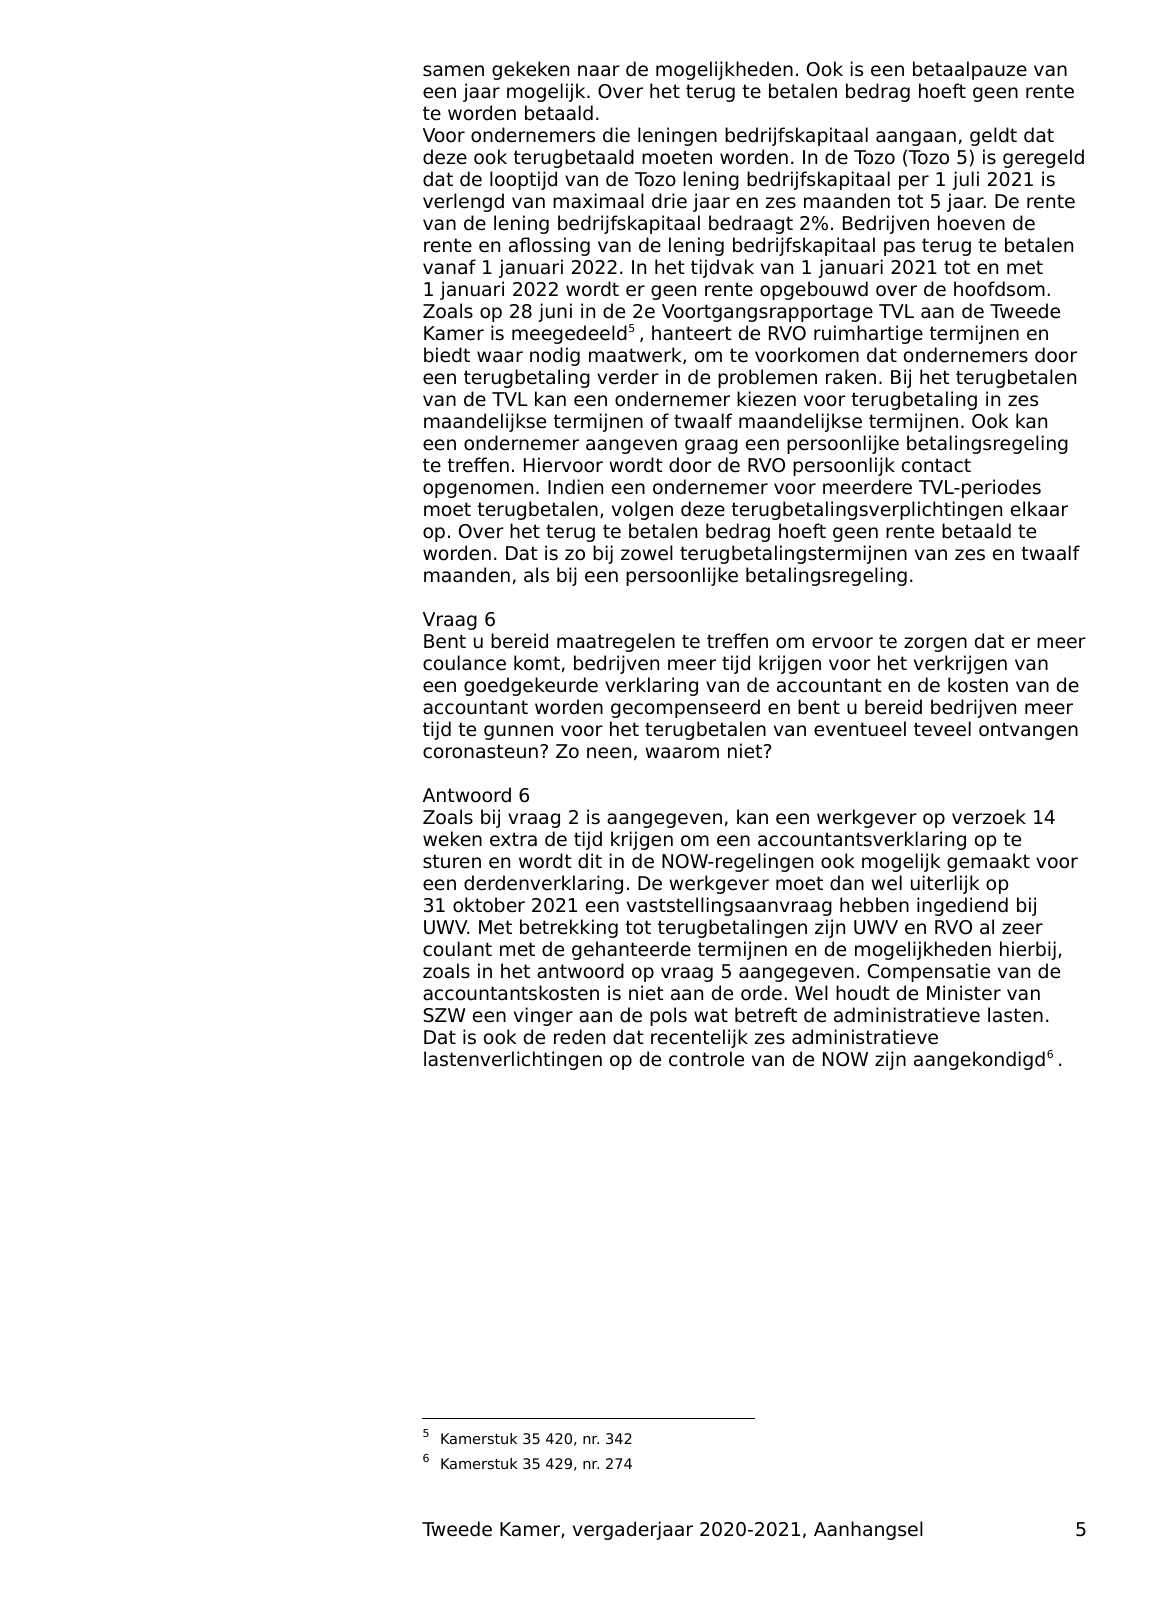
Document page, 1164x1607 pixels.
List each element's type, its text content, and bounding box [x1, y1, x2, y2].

text samen gekeken naar de mogelijkheden. Ook is een betaalpauze van een jaar mogelijk. Over het terug te betalen bedrag hoeft geen rente te worden betaald. [422, 59, 1087, 125]
text Bent u bereid maatregelen te treffen om ervoor te zorgen dat er meer coulance komt, bedrijven meer tijd krijgen voor het verkrijgen van een goedgekeurde verklaring van de accountant en de kosten van de accountant worden gecompenseerd en bent u bereid bedrijven meer tijd te gunnen voor het terugbetalen van eventueel teveel ontvangen coronasteun? Zo neen, waarom niet? [422, 631, 1087, 763]
text Zoals op 28 juni in de 2e Voortgangsrapportage TVL aan de Tweede Kamer is meegedeeld, hanteert de RVO ruimhartige termijnen en biedt waar nodig maatwerk, om te voorkomen dat ondernemers door een terugbetaling verder in de problemen raken. Bij het terugbetalen van de TVL kan een ondernemer kiezen voor terugbetaling in zes maandelijkse termijnen of twaalf maandelijkse termijnen. Ook kan een ondernemer aangeven graag een persoonlijke betalingsregeling te treffen. Hiervoor wordt door de RVO persoonlijk contact opgenomen. Indien een ondernemer voor meerdere TVL-periodes moet terugbetalen, volgen deze terugbetalingsverplichtingen elkaar op. Over het terug te betalen bedrag hoeft geen rente betaald te worden. Dat is zo bij zowel terugbetalingstermijnen van zes en twaalf maanden, als bij een persoonlijke betalingsregeling. [422, 301, 1087, 587]
text Vraag 6 [422, 609, 1087, 631]
text Kamerstuk 35 420, nr. 342 [422, 1427, 1087, 1449]
text Kamerstuk 35 429, nr. 274 [422, 1452, 1087, 1474]
text Voor ondernemers die leningen bedrijfskapitaal aangaan, geldt dat deze ook terugbetaald moeten worden. In de Tozo (Tozo 5) is geregeld dat de looptijd van de Tozo lening bedrijfskapitaal per 1 juli 2021 is verlengd van maximaal drie jaar en zes maanden tot 5 jaar. De rente van de lening bedrijfskapitaal bedraagt 2%. Bedrijven hoeven de rente en aflossing van de lening bedrijfskapitaal pas terug te betalen vanaf 1 januari 2022. In het tijdvak van 1 januari 2021 tot en met 1 januari 2022 wordt er geen rente opgebouwd over de hoofdsom. [422, 125, 1087, 301]
text Antwoord 6 [422, 785, 1087, 807]
text Zoals bij vraag 2 is aangegeven, kan een werkgever op verzoek 14 weken extra de tijd krijgen om een accountantsverklaring op te sturen en wordt dit in de NOW-regelingen ook mogelijk gemaakt voor een derdenverklaring. De werkgever moet dan wel uiterlijk op 31 oktober 2021 een vaststellingsaanvraag hebben ingediend bij UWV. Met betrekking tot terugbetalingen zijn UWV en RVO al zeer coulant met de gehanteerde termijnen en de mogelijkheden hierbij, zoals in het antwoord op vraag 5 aangegeven. Compensatie van de accountantskosten is niet aan de orde. Wel houdt de Minister van SZW een vinger aan de pols wat betreft de administratieve lasten. Dat is ook de reden dat recentelijk zes administratieve lastenverlichtingen op de controle van de NOW zijn aangekondigd. [422, 807, 1087, 1071]
